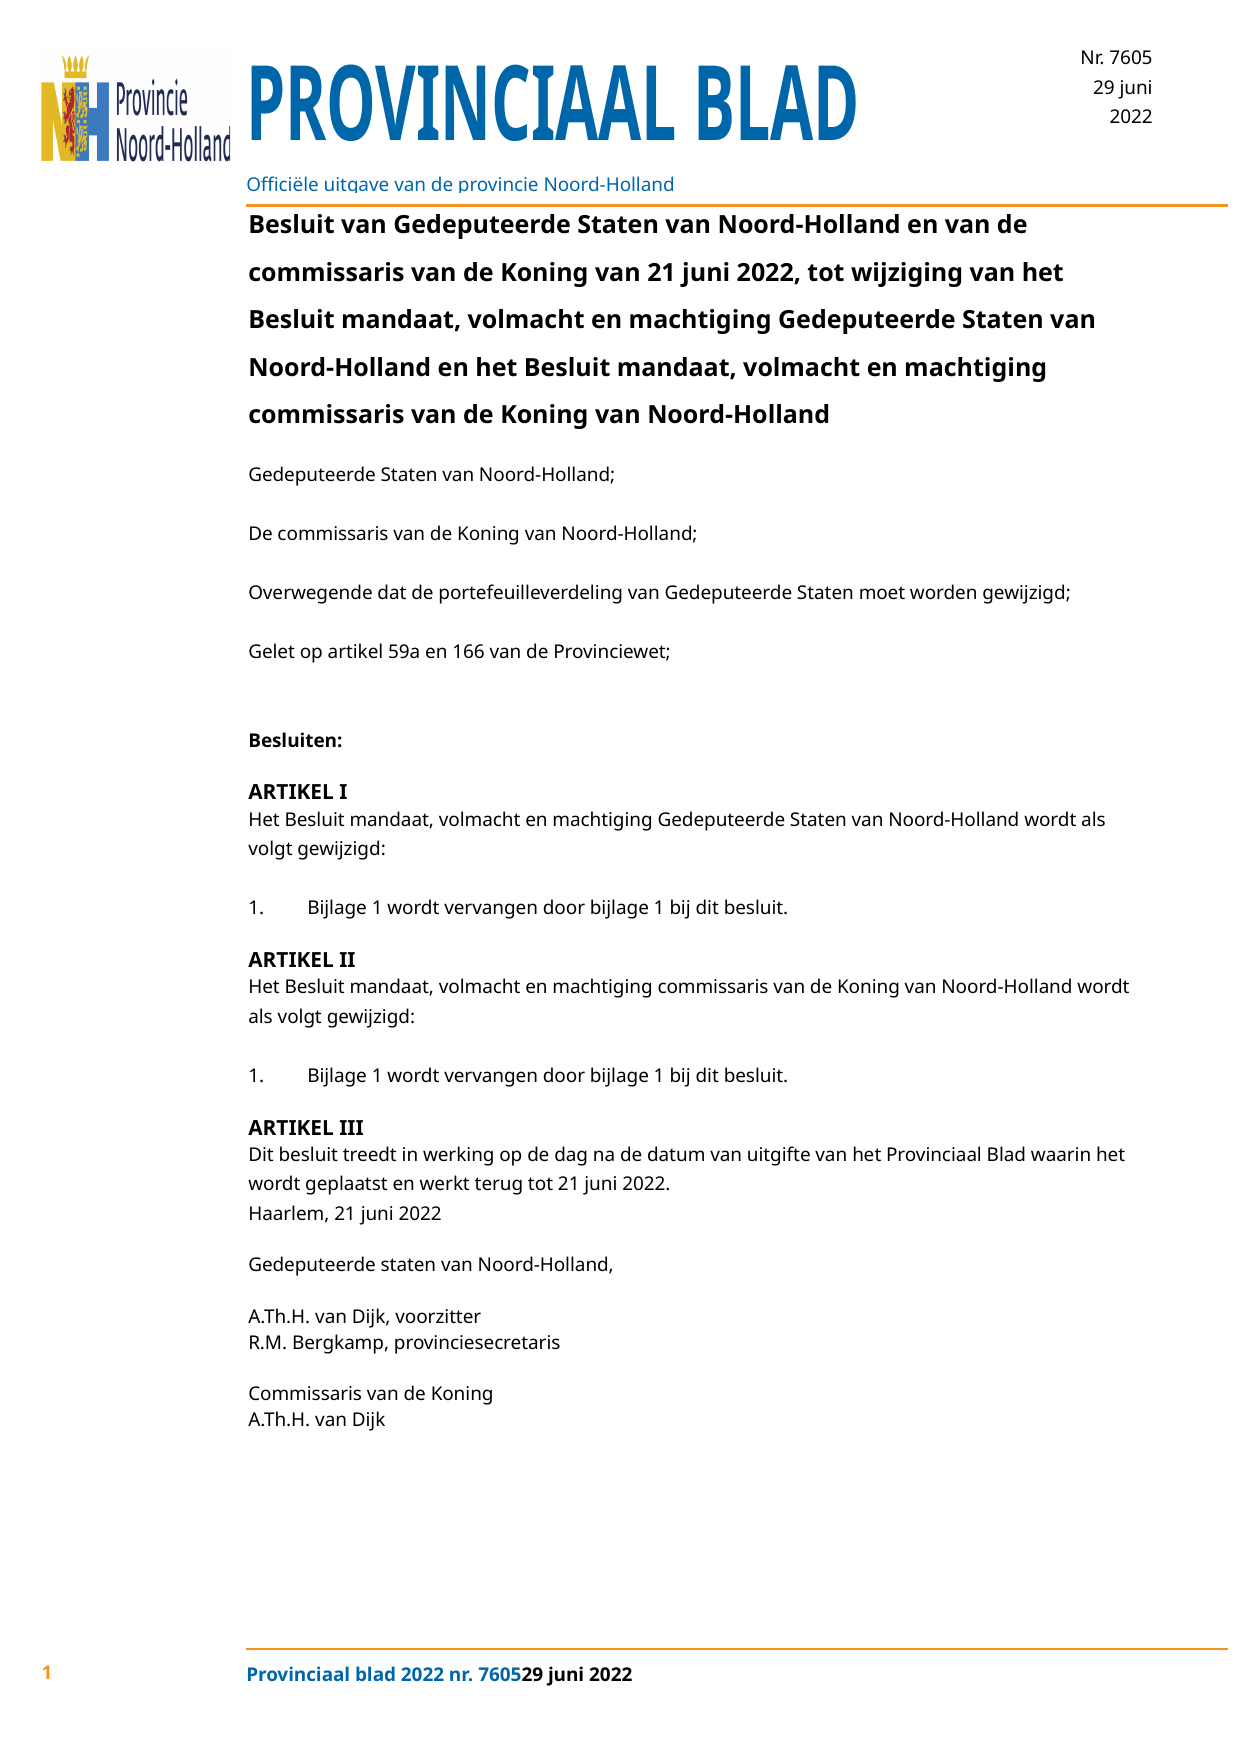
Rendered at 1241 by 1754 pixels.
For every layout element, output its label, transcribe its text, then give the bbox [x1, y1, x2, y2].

picture [41, 47, 231, 172]
text Haarlem, 21 juni 2022 [248, 1200, 1152, 1226]
text ARTIKEL III [248, 1113, 1152, 1141]
text ARTIKEL II [248, 945, 1152, 973]
text Overwegende dat de portefeuilleverdeling van Gedeputeerde Staten moet worden gewijzigd; [248, 579, 1152, 605]
list Bijlage 1 wordt vervangen door bijlage 1 bij dit besluit. [248, 1062, 1152, 1088]
text Het Besluit mandaat, volmacht en machtiging Gedeputeerde Staten van Noord-Holland wordt als volgt gewijzigd: [248, 806, 1152, 861]
text A.Th.H. van Dijk [248, 1406, 1152, 1432]
text Dit besluit treedt in werking op de dag na de datum van uitgifte van het Provinciaal Blad waarin het wordt geplaatst en werkt terug tot 21 juni 2022. [248, 1141, 1152, 1196]
text Gedeputeerde Staten van Noord-Holland; [248, 461, 1152, 486]
text Gedeputeerde staten van Noord-Holland, [248, 1252, 1152, 1277]
text Gelet op artikel 59a en 166 van de Provinciewet; [248, 638, 1152, 664]
text De commissaris van de Koning van Noord-Holland; [248, 520, 1152, 546]
text Het Besluit mandaat, volmacht en machtiging commissaris van de Koning van Noord-Holland wordt als volgt gewijzigd: [248, 973, 1152, 1029]
text A.Th.H. van Dijk, voorzitter [248, 1303, 1152, 1329]
text Besluiten: [248, 727, 1152, 753]
text ARTIKEL I [248, 777, 1152, 806]
text Commissaris van de Koning [248, 1380, 1152, 1406]
list Bijlage 1 wordt vervangen door bijlage 1 bij dit besluit. [248, 894, 1152, 920]
text Besluit van Gedeputeerde Staten van Noord-Holland en van de commissaris van de Koning van 21 juni 2022, tot wijziging van het Besluit mandaat, volmacht en machtiging Gedeputeerde Staten van Noord-Holland en het Besluit mandaat, volmacht en machtiging commissaris van de Koning van Noord-Holland [248, 207, 1152, 431]
text R.M. Bergkamp, provinciesecretaris [248, 1329, 1152, 1354]
